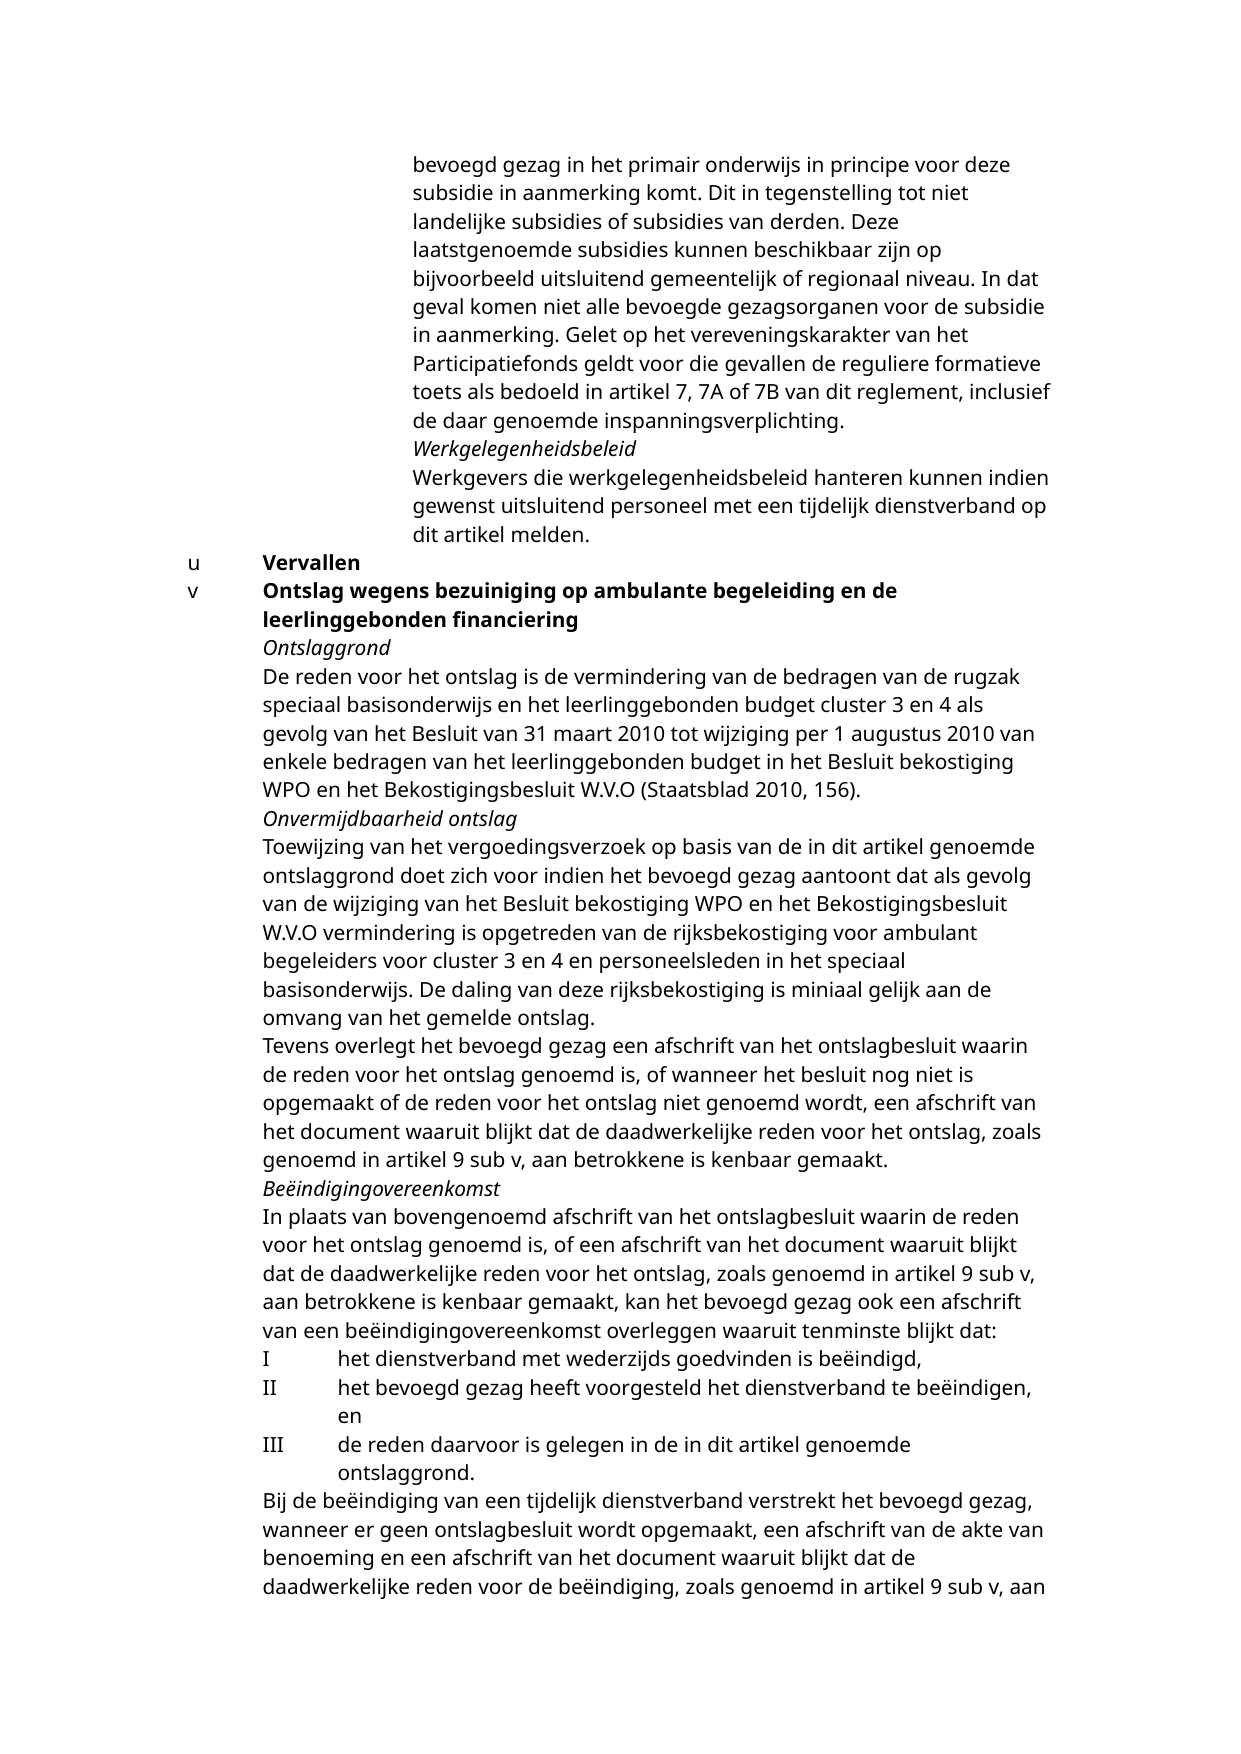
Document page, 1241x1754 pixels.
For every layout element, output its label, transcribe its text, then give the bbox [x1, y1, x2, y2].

list Toewijzing van het vergoedingsverzoek op basis van de in dit artikel genoemde ontslaggrond doet zich voor indien het bevoegd gezag aantoont dat als gevolg van de wijziging van het Besluit bekostiging WPO en het Bekostigingsbesluit W.V.O vermindering is opgetreden van de rijksbekostiging voor ambulant begeleiders voor cluster 3 en 4 en personeelsleden in het speciaal basisonderwijs. De daling van deze rijksbekostiging is miniaal gelijk aan de omvang van het gemelde ontslag. [187, 832, 1053, 1032]
list Tevens overlegt het bevoegd gezag een afschrift van het ontslagbesluit waarin de reden voor het ontslag genoemd is, of wanneer het besluit nog niet is opgemaakt of de reden voor het ontslag niet genoemd wordt, een afschrift van het document waaruit blijkt dat de daadwerkelijke reden voor het ontslag, zoals genoemd in artikel 9 sub v, aan betrokkene is kenbaar gemaakt. [187, 1032, 1053, 1174]
list het dienstverband met wederzijds goedvinden is beëindigd, [262, 1344, 1053, 1373]
list het bevoegd gezag heeft voorgesteld het dienstverband te beëindigen, en [262, 1373, 1053, 1430]
list Bij de beëindiging van een tijdelijk dienstverband verstrekt het bevoegd gezag, wanneer er geen ontslagbesluit wordt opgemaakt, een afschrift van de akte van benoeming en een afschrift van het document waaruit blijkt dat de daadwerkelijke reden voor de beëindiging, zoals genoemd in artikel 9 sub v, aan [187, 1487, 1053, 1600]
list Ontslag wegens bezuiniging op ambulante begeleiding en de leerlinggebonden financiering [187, 577, 1053, 633]
list Werkgevers die werkgelegenheidsbeleid hanteren kunnen indien gewenst uitsluitend personeel met een tijdelijk dienstverband op dit artikel melden. [337, 463, 1053, 548]
list de reden daarvoor is gelegen in de in dit artikel genoemde ontslaggrond. [262, 1430, 1053, 1487]
list Vervallen [187, 548, 1053, 577]
list Beëindigingovereenkomst [187, 1174, 1053, 1202]
list De reden voor het ontslag is de vermindering van de bedragen van de rugzak speciaal basisonderwijs en het leerlinggebonden budget cluster 3 en 4 als gevolg van het Besluit van 31 maart 2010 tot wijziging per 1 augustus 2010 van enkele bedragen van het leerlinggebonden budget in het Besluit bekostiging WPO en het Bekostigingsbesluit W.V.O (Staatsblad 2010, 156). [187, 662, 1053, 804]
list bevoegd gezag in het primair onderwijs in principe voor deze subsidie in aanmerking komt. Dit in tegenstelling tot niet landelijke subsidies of subsidies van derden. Deze laatstgenoemde subsidies kunnen beschikbaar zijn op bijvoorbeeld uitsluitend gemeentelijk of regionaal niveau. In dat geval komen niet alle bevoegde gezagsorganen voor de subsidie in aanmerking. Gelet op het vereveningskarakter van het Participatiefonds geldt voor die gevallen de reguliere formatieve toets als bedoeld in artikel 7, 7A of 7B van dit reglement, inclusief de daar genoemde inspanningsverplichting. [337, 150, 1053, 434]
list Werkgelegenheidsbeleid [337, 434, 1053, 463]
list Onvermijdbaarheid ontslag [187, 804, 1053, 832]
list Ontslaggrond [187, 633, 1053, 662]
list In plaats van bovengenoemd afschrift van het ontslagbesluit waarin de reden voor het ontslag genoemd is, of een afschrift van het document waaruit blijkt dat de daadwerkelijke reden voor het ontslag, zoals genoemd in artikel 9 sub v, aan betrokkene is kenbaar gemaakt, kan het bevoegd gezag ook een afschrift van een beëindigingovereenkomst overleggen waaruit tenminste blijkt dat: [187, 1202, 1053, 1344]
